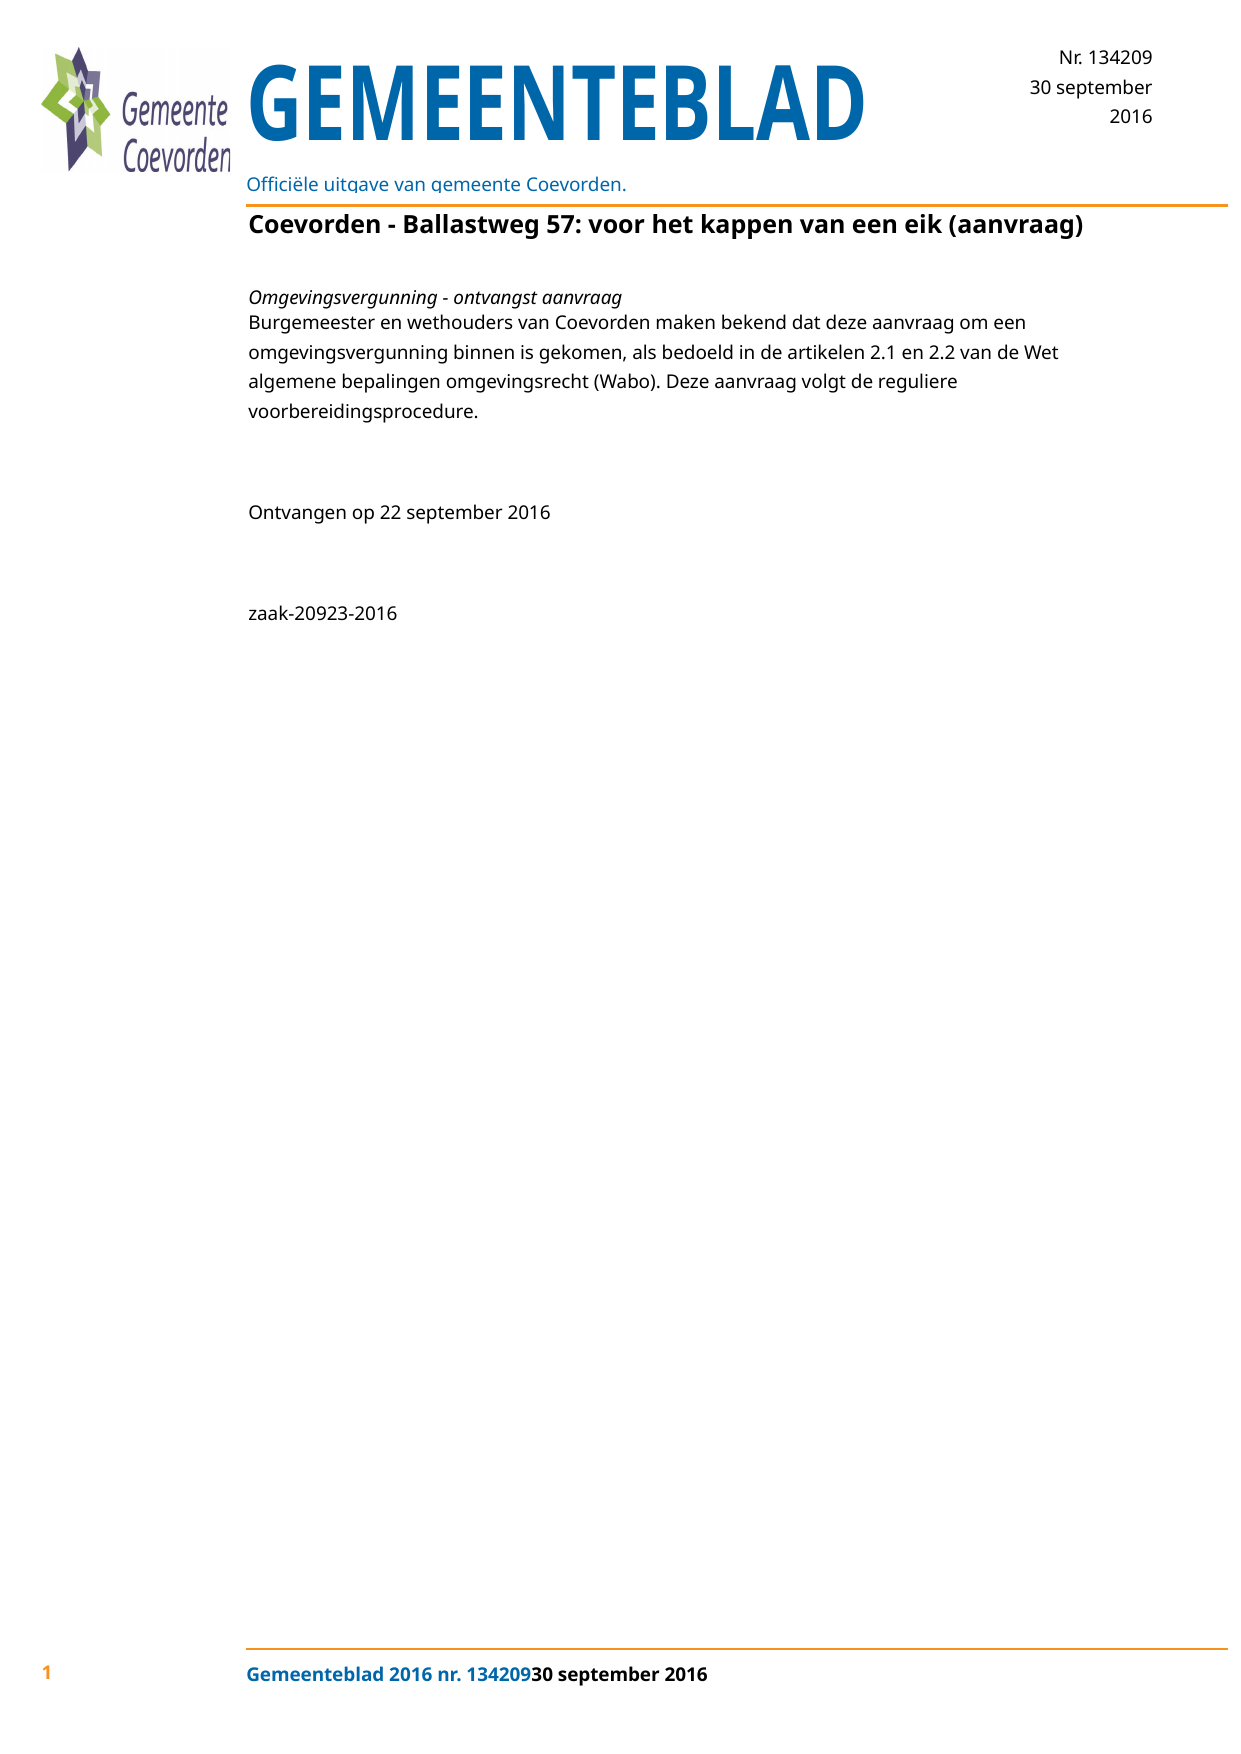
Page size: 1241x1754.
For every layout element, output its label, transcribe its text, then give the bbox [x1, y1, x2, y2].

text Burgemeester en wethouders van Coevorden maken bekend dat deze aanvraag om een omgevingsvergunning binnen is gekomen, als bedoeld in de artikelen 2.1 en 2.2 van de Wet algemene bepalingen omgevingsrecht (Wabo). Deze aanvraag volgt de reguliere voorbereidingsprocedure. [248, 309, 1152, 424]
picture [41, 47, 231, 172]
text Omgevingsvergunning - ontvangst aanvraag [248, 284, 1152, 309]
text Ontvangen op 22 september 2016 [248, 499, 1152, 525]
text Coevorden - Ballastweg 57: voor het kappen van een eik (aanvraag) [248, 207, 1152, 241]
text zaak-20923-2016 [248, 600, 1152, 626]
